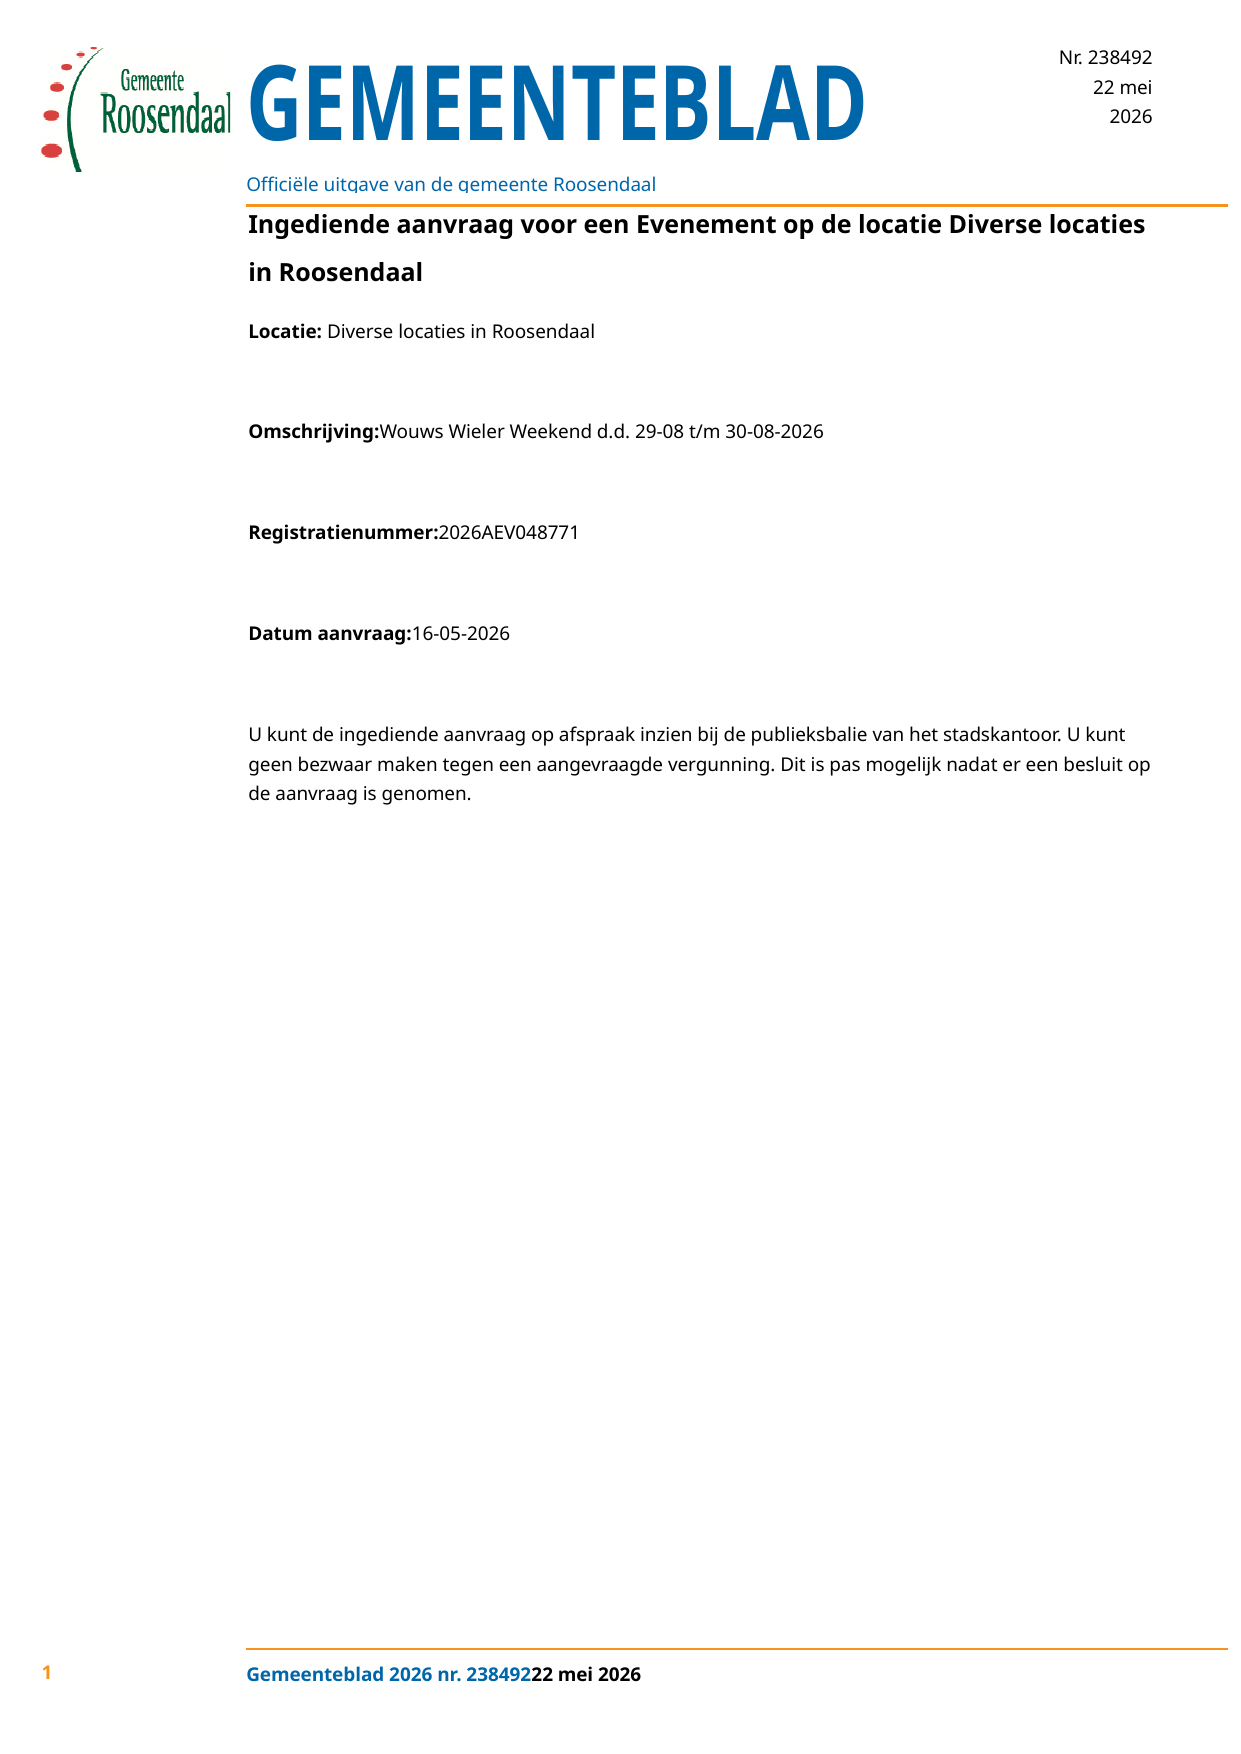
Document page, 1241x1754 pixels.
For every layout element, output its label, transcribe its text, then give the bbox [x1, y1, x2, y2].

text U kunt de ingediende aanvraag op afspraak inzien bij de publieksbalie van het stadskantoor. U kunt geen bezwaar maken tegen een aangevraagde vergunning. Dit is pas mogelijk nadat er een besluit op de aanvraag is genomen. [248, 721, 1152, 806]
text Datum aanvraag:16-05-2026 [248, 620, 1152, 646]
text Omschrijving:Wouws Wieler Weekend d.d. 29-08 t/m 30-08-2026 [248, 419, 1152, 444]
text Registratienummer:2026AEV048771 [248, 519, 1152, 545]
picture [41, 47, 231, 172]
text Ingediende aanvraag voor een Evenement op de locatie Diverse locaties in Roosendaal [248, 207, 1152, 288]
text Locatie: Diverse locaties in Roosendaal [248, 318, 1152, 344]
